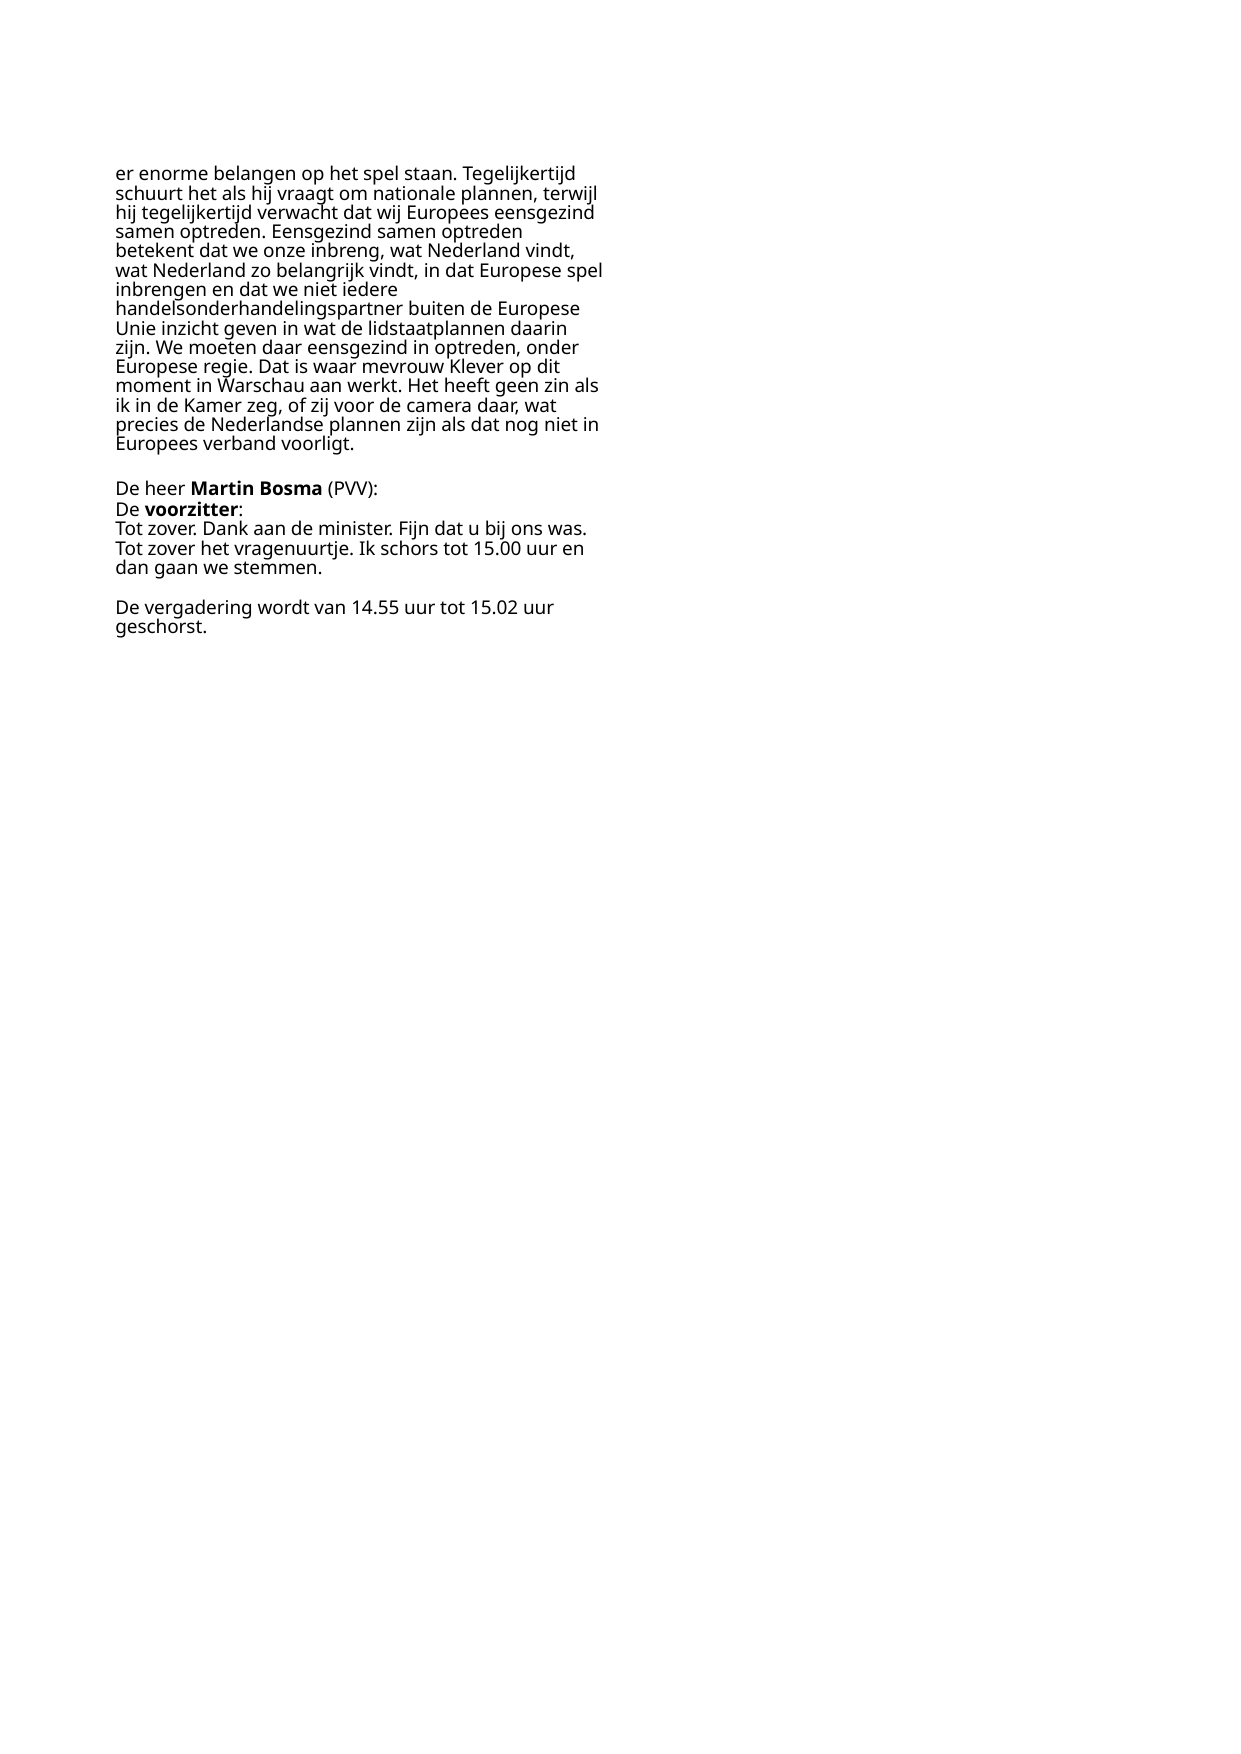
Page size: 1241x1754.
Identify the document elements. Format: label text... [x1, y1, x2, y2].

text De vergadering wordt van 14.55 uur tot 15.02 uur geschorst. [115, 599, 605, 637]
text er enorme belangen op het spel staan. Tegelijkertijd schuurt het als hij vraagt om nationale plannen, terwijl hij tegelijkertijd verwacht dat wij Europees eensgezind samen optreden. Eensgezind samen optreden betekent dat we onze inbreng, wat Nederland vindt, wat Nederland zo belangrijk vindt, in dat Europese spel inbrengen en dat we niet iedere handelsonderhandelingspartner buiten de Europese Unie inzicht geven in wat de lidstaatplannen daarin zijn. We moeten daar eensgezind in optreden, onder Europese regie. Dat is waar mevrouw Klever op dit moment in Warschau aan werkt. Het heeft geen zin als ik in de Kamer zeg, of zij voor de camera daar, wat precies de Nederlandse plannen zijn als dat nog niet in Europees verband voorligt. [115, 165, 605, 454]
text De voorzitter: [115, 501, 605, 520]
text Tot zover. Dank aan de minister. Fijn dat u bij ons was. Tot zover het vragenuurtje. Ik schors tot 15.00 uur en dan gaan we stemmen. [115, 520, 605, 578]
text De heer Martin Bosma (PVV): [115, 475, 605, 501]
